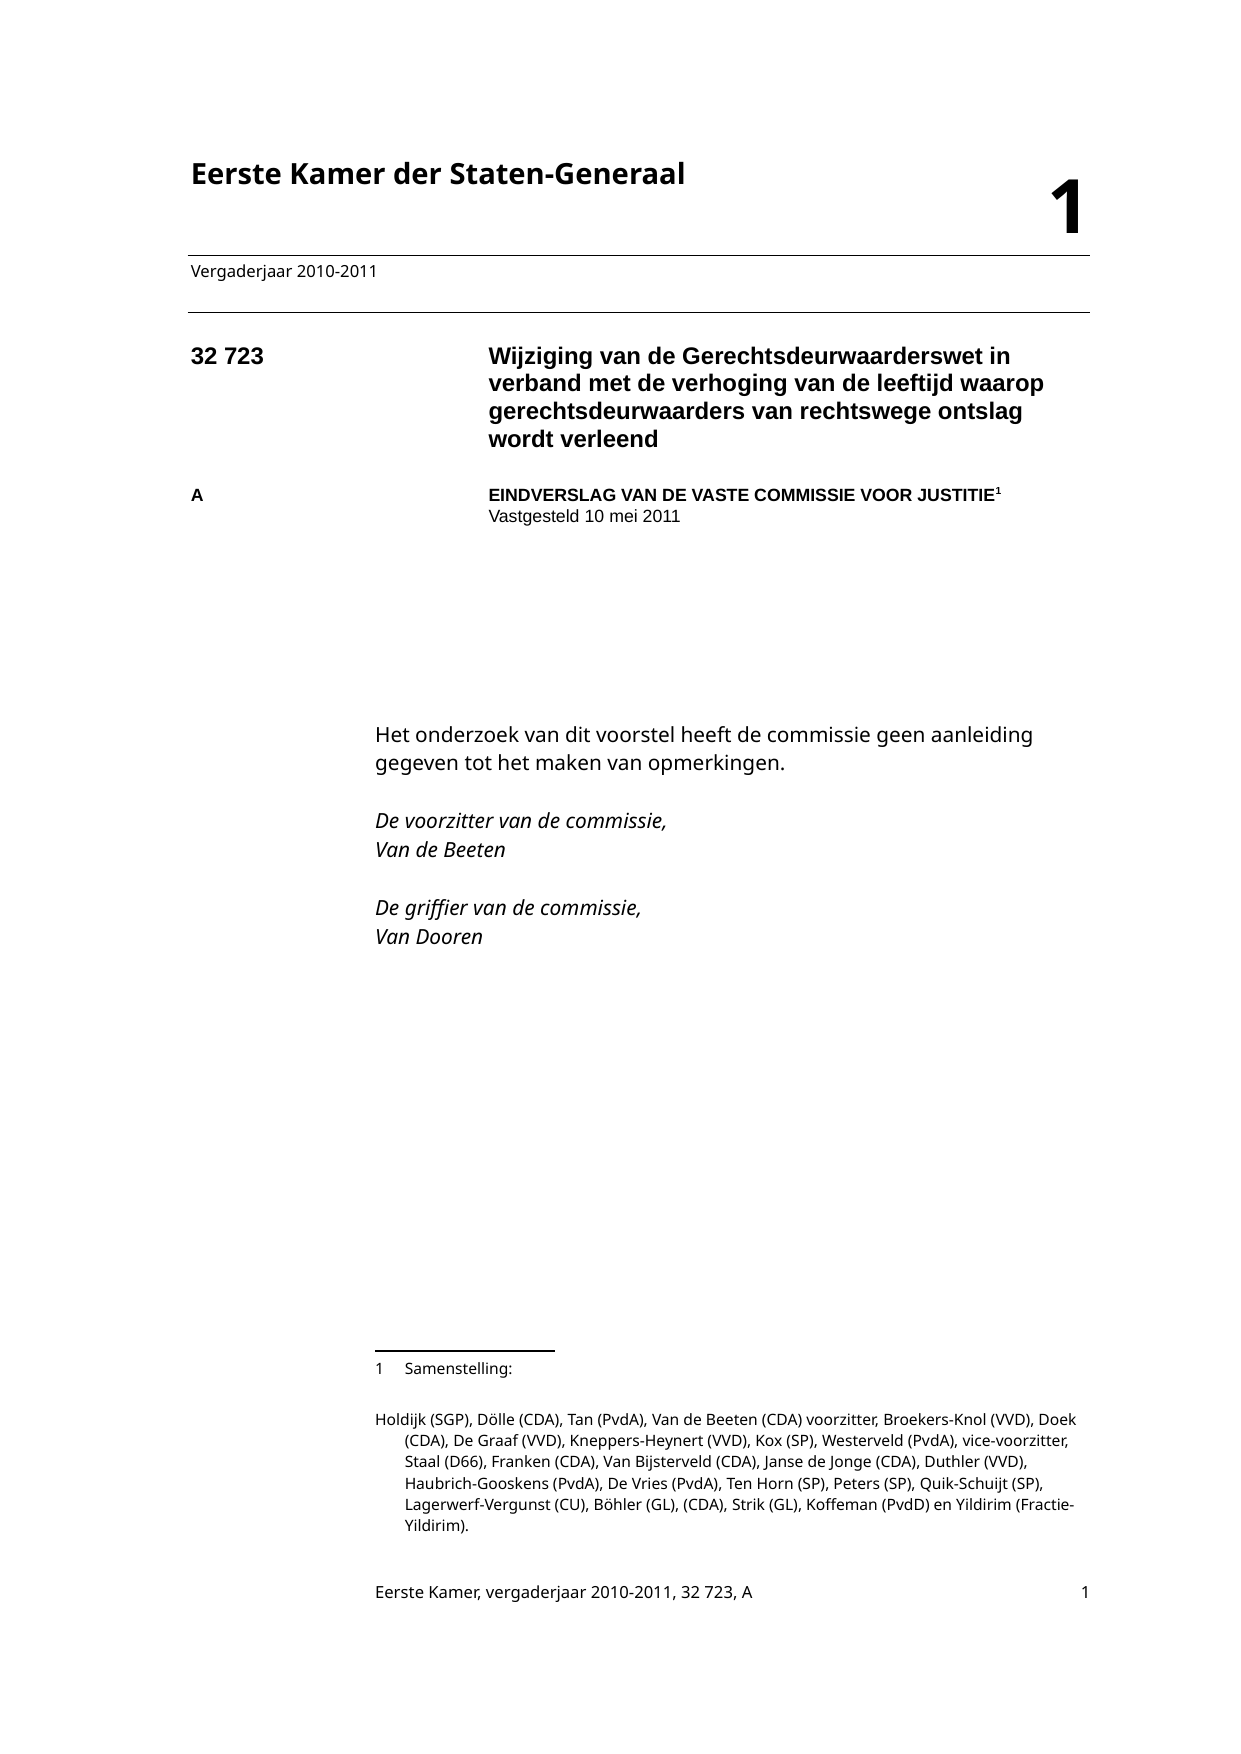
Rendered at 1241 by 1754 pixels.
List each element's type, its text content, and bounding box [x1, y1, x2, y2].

table_cell [485, 256, 1090, 312]
table_header 1 [910, 150, 1090, 255]
table_header Eerste Kamer der Staten-Generaal [188, 150, 909, 255]
text Van Dooren [375, 922, 1090, 950]
table_cell [485, 313, 1090, 339]
table_cell A [188, 482, 485, 601]
text Het onderzoek van dit voorstel heeft de commissie geen aanleiding gegeven tot het maken van opmerkingen. [375, 720, 1090, 777]
text Van de Beeten [375, 835, 1090, 863]
table_cell 32 723 [188, 339, 485, 482]
table_cell Vergaderjaar 2010-2011 [188, 256, 485, 312]
table_cell EINDVERSLAG VAN DE VASTE COMMISSIE VOOR JUSTITIE Vastgesteld 10 mei 2011 [485, 482, 1090, 601]
table_cell Wijziging van de Gerechtsdeurwaarderswet in verband met de verhoging van de leeftijd waarop gerechtsdeurwaarders van rechtswege ontslag wordt verleend [485, 339, 1090, 482]
text De griffier van de commissie, [375, 893, 1090, 922]
text De voorzitter van de commissie, [375, 807, 1090, 835]
table_cell [188, 313, 485, 339]
